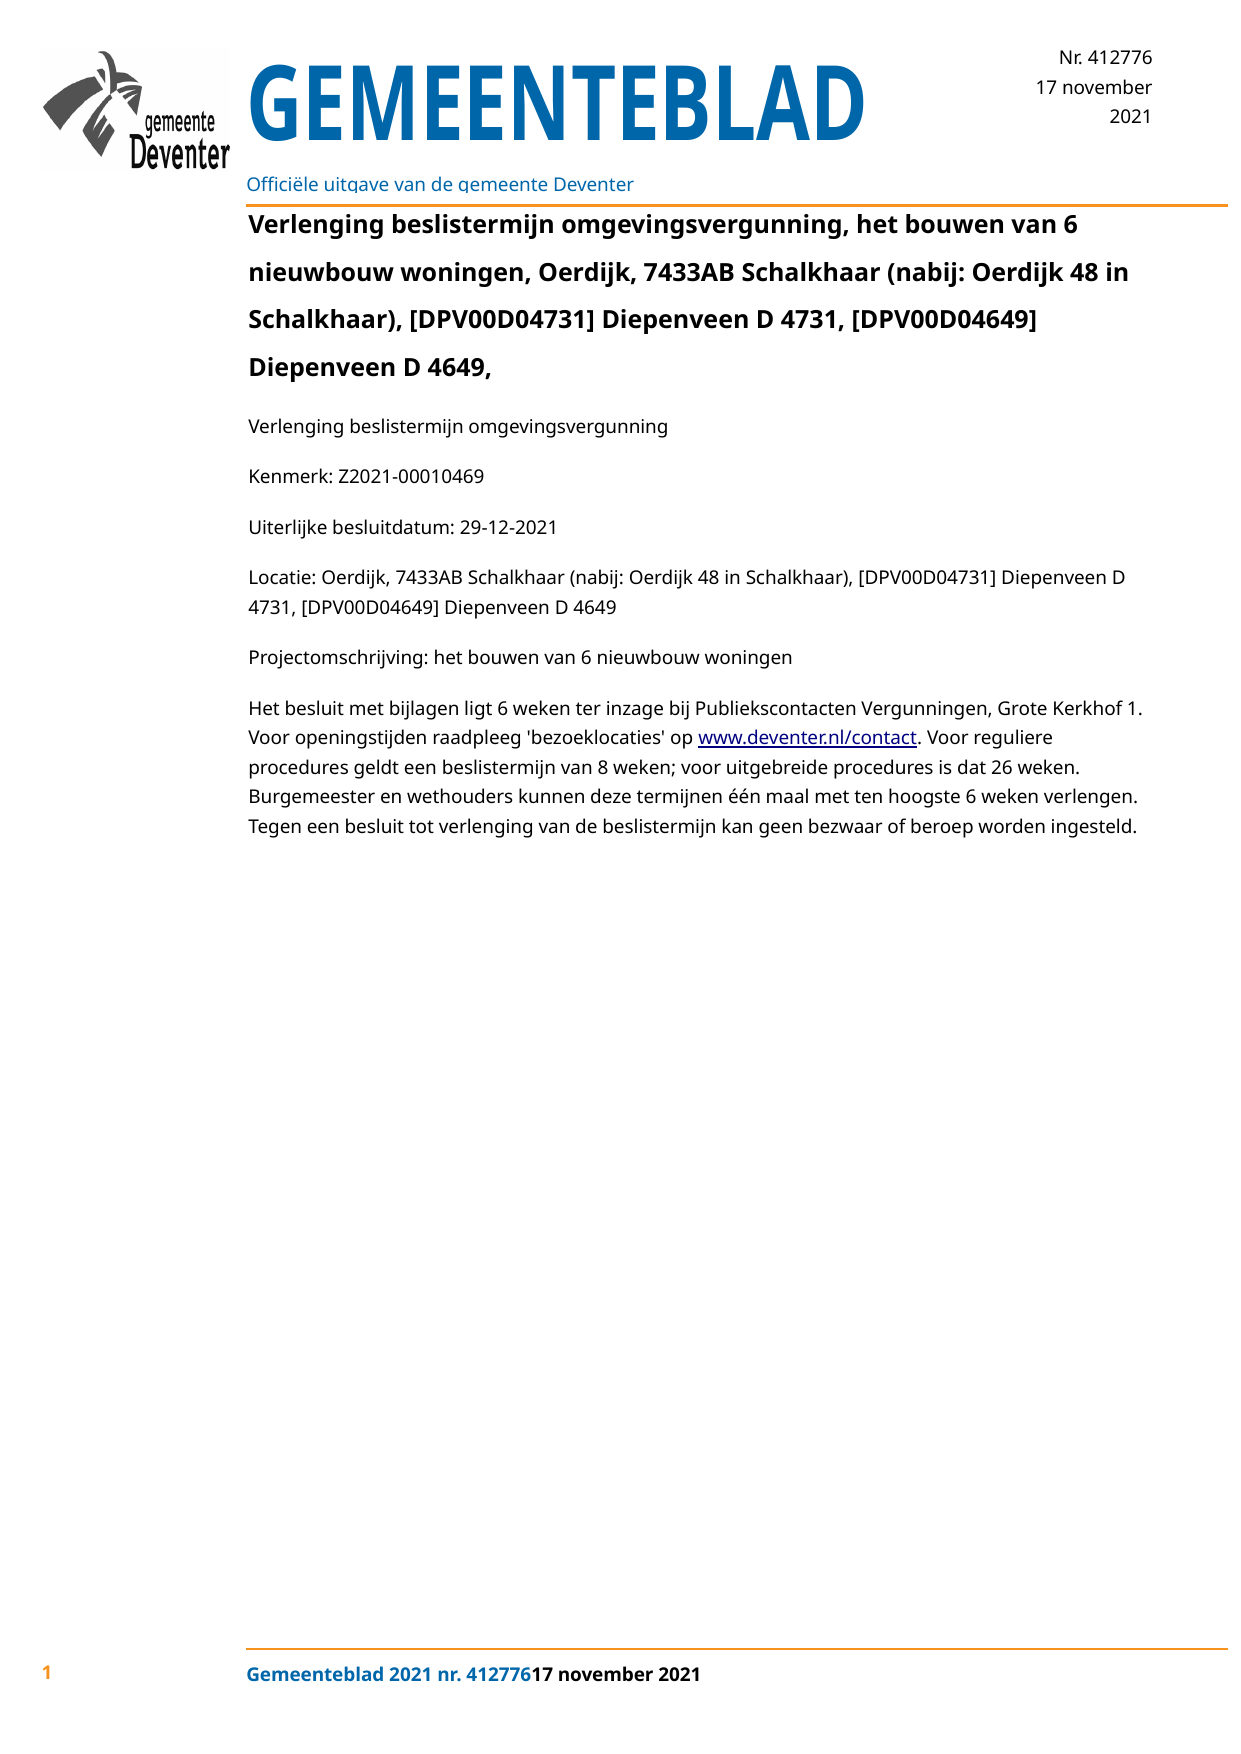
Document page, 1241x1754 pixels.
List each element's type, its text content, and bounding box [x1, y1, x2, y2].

text Het besluit met bijlagen ligt 6 weken ter inzage bij Publiekscontacten Vergunningen, Grote Kerkhof 1. Voor openingstijden raadpleeg 'bezoeklocaties' op www.deventer.nl/contact. Voor reguliere procedures geldt een beslistermijn van 8 weken; voor uitgebreide procedures is dat 26 weken. Burgemeester en wethouders kunnen deze termijnen één maal met ten hoogste 6 weken verlengen. Tegen een besluit tot verlenging van de beslistermijn kan geen bezwaar of beroep worden ingesteld. [248, 695, 1152, 839]
text Kenmerk: Z2021-00010469 [248, 463, 1152, 489]
text Locatie: Oerdijk, 7433AB Schalkhaar (nabij: Oerdijk 48 in Schalkhaar), [DPV00D04731] Diepenveen D 4731, [DPV00D04649] Diepenveen D 4649 [248, 564, 1152, 620]
picture [41, 47, 231, 172]
text Uiterlijke besluitdatum: 29-12-2021 [248, 514, 1152, 540]
text Verlenging beslistermijn omgevingsvergunning [248, 413, 1152, 439]
text Verlenging beslistermijn omgevingsvergunning, het bouwen van 6 nieuwbouw woningen, Oerdijk, 7433AB Schalkhaar (nabij: Oerdijk 48 in Schalkhaar), [DPV00D04731] Diepenveen D 4731, [DPV00D04649] Diepenveen D 4649, [248, 207, 1152, 384]
text Projectomschrijving: het bouwen van 6 nieuwbouw woningen [248, 644, 1152, 670]
